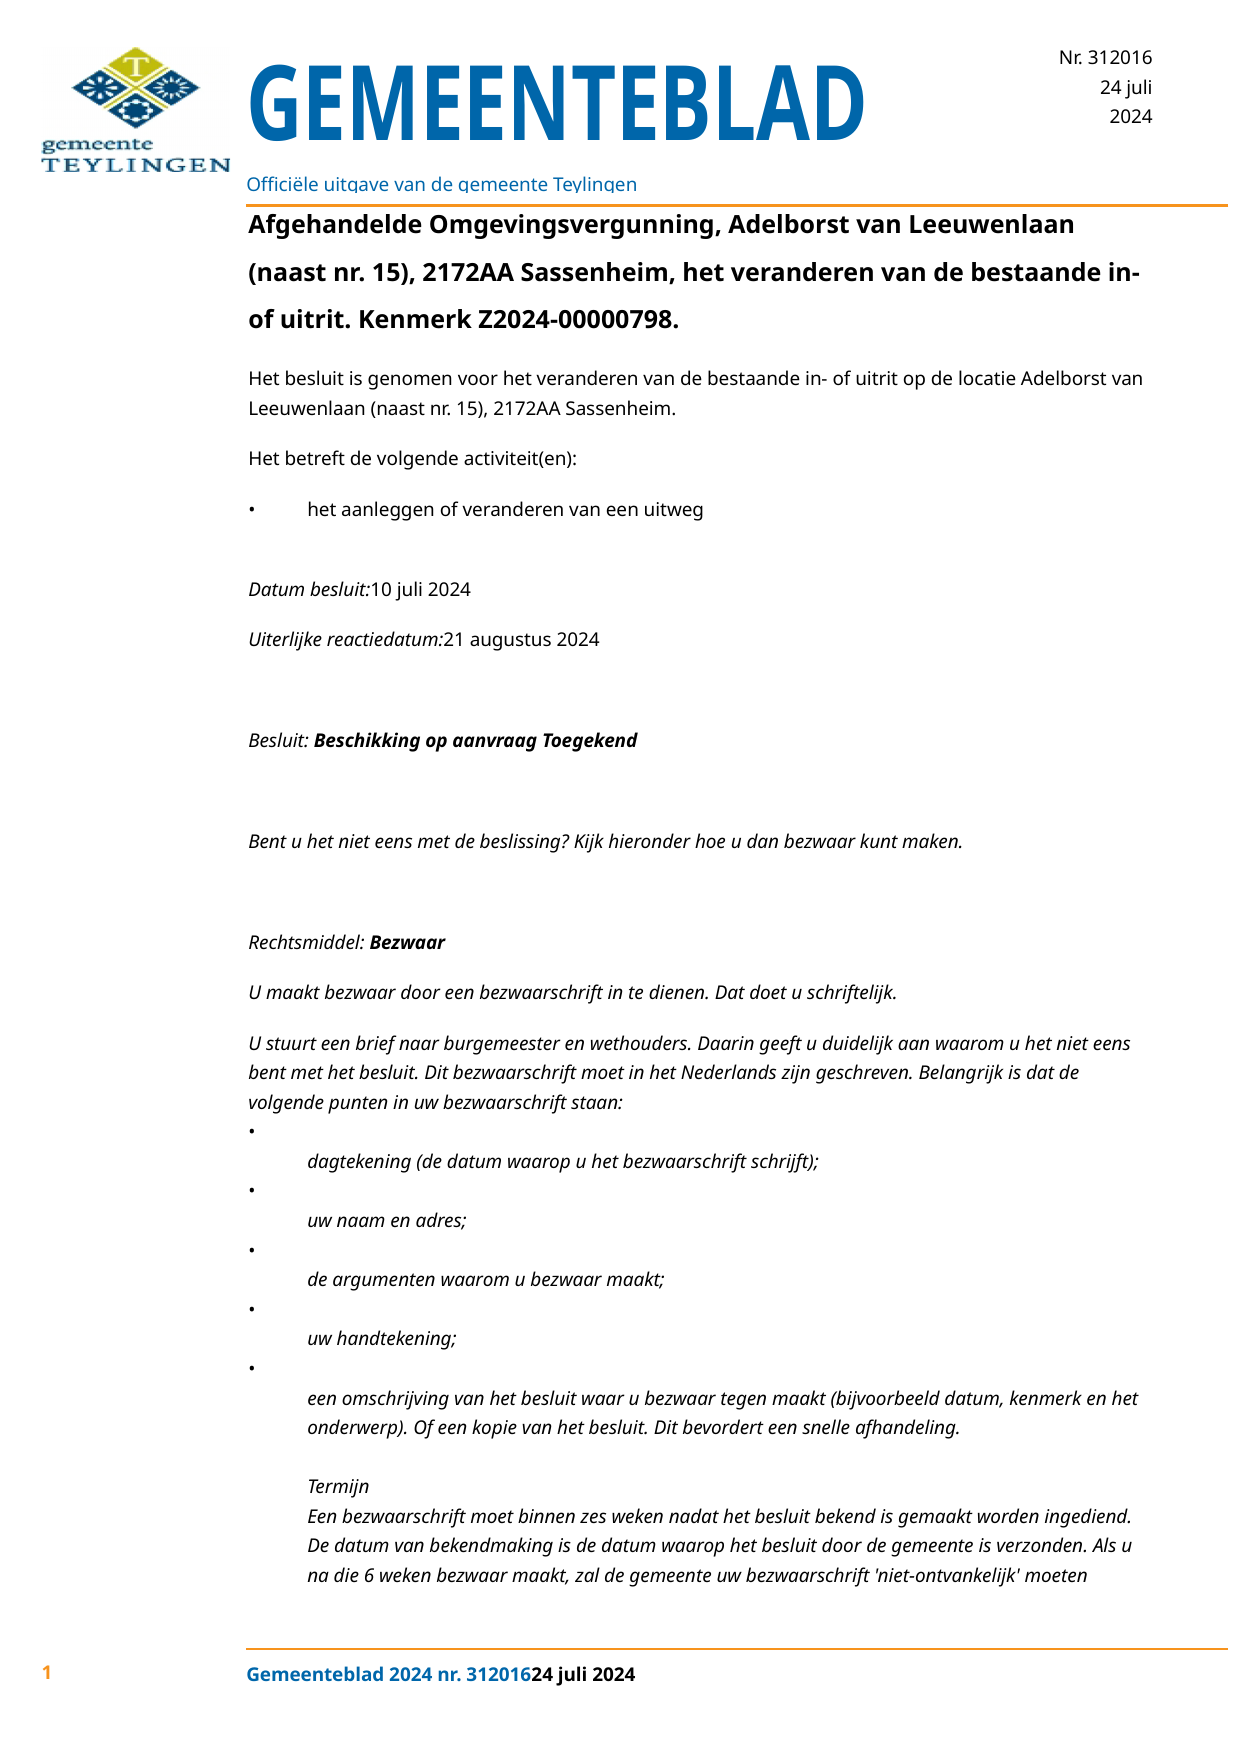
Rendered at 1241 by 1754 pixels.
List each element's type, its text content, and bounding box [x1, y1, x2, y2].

text Uiterlijke reactiedatum:21 augustus 2024 [248, 626, 1152, 652]
text U maakt bezwaar door een bezwaarschrift in te dienen. Dat doet u schriftelijk. [248, 979, 1152, 1005]
list dagtekening (de datum waarop u het bezwaarschrift schrijft); [248, 1148, 1152, 1174]
list uw naam en adres; [248, 1207, 1152, 1233]
text Datum besluit:10 juli 2024 [248, 576, 1152, 602]
list Een bezwaarschrift moet binnen zes weken nadat het besluit bekend is gemaakt worden ingediend. De datum van bekendmaking is de datum waarop het besluit door de gemeente is verzonden. Als u na die 6 weken bezwaar maakt, zal de gemeente uw bezwaarschrift 'niet-ontvankelijk' moeten [248, 1503, 1152, 1588]
text Besluit: Beschikking op aanvraag Toegekend [248, 727, 1152, 753]
text Rechtsmiddel: Bezwaar [248, 929, 1152, 954]
text Bent u het niet eens met de beslissing? Kijk hieronder hoe u dan bezwaar kunt maken. [248, 828, 1152, 854]
text U stuurt een brief naar burgemeester en wethouders. Daarin geeft u duidelijk aan waarom u het niet eens bent met het besluit. Dit bezwaarschrift moet in het Nederlands zijn geschreven. Belangrijk is dat de volgende punten in uw bezwaarschrift staan: [248, 1030, 1152, 1114]
text Afgehandelde Omgevingsvergunning, Adelborst van Leeuwenlaan (naast nr. 15), 2172AA Sassenheim, het veranderen van de bestaande in- of uitrit. Kenmerk Z2024-00000798. [248, 207, 1152, 336]
list het aanleggen of veranderen van een uitweg [248, 496, 1152, 522]
picture [41, 47, 231, 172]
list Termijn [248, 1473, 1152, 1499]
text Het besluit is genomen voor het veranderen van de bestaande in- of uitrit op de locatie Adelborst van Leeuwenlaan (naast nr. 15), 2172AA Sassenheim. [248, 366, 1152, 421]
list uw handtekening; [248, 1326, 1152, 1351]
list de argumenten waarom u bezwaar maakt; [248, 1266, 1152, 1292]
text Het betreft de volgende activiteit(en): [248, 446, 1152, 471]
list een omschrijving van het besluit waar u bezwaar tegen maakt (bijvoorbeeld datum, kenmerk en het onderwerp). Of een kopie van het besluit. Dit bevordert een snelle afhandeling. [248, 1385, 1152, 1440]
